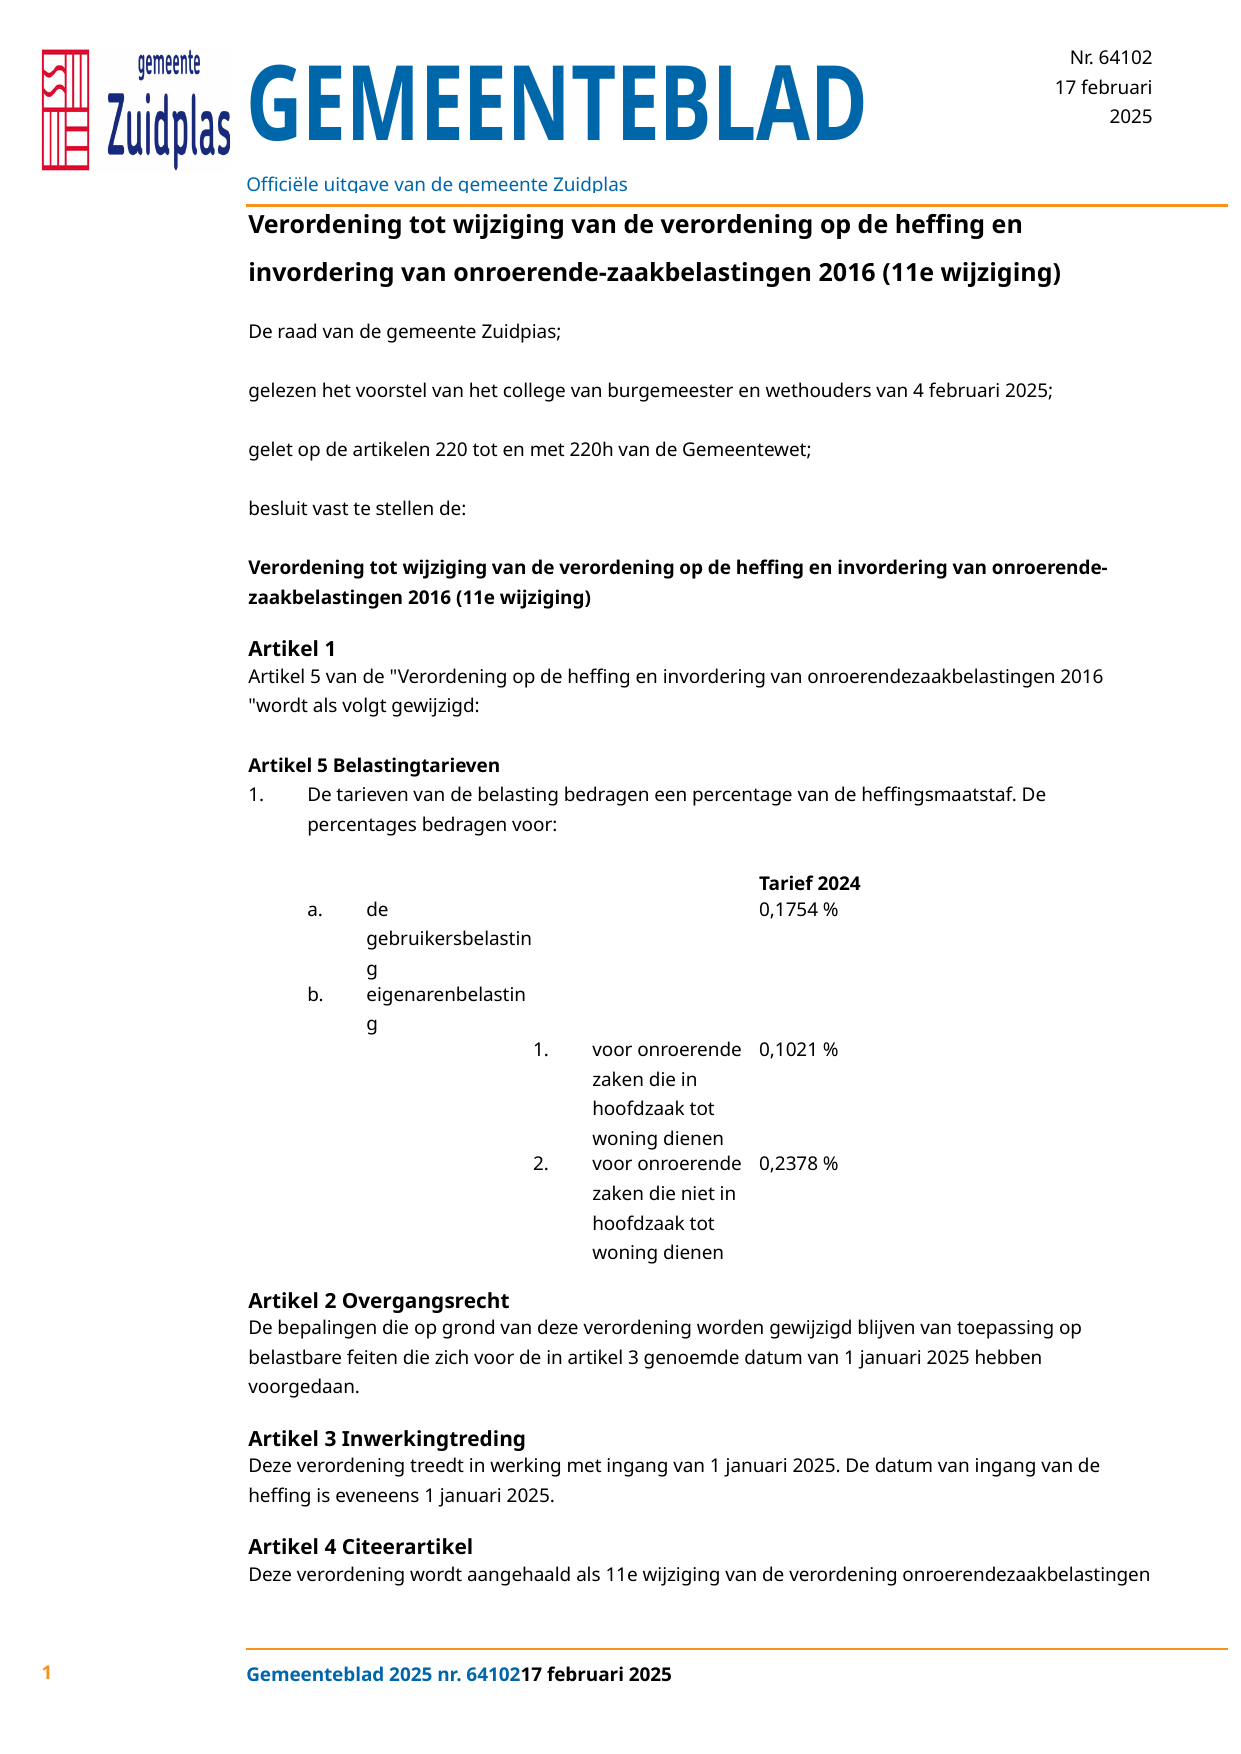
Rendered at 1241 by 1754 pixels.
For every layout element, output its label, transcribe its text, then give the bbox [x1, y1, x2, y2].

picture [41, 47, 231, 172]
table_cell eigenarenbelasting [307, 981, 533, 1036]
text gelezen het voorstel van het college van burgemeester en wethouders van 4 februari 2025; [248, 377, 1152, 403]
table_cell [307, 1151, 533, 1265]
table_cell [533, 896, 759, 981]
text Artikel 3 Inwerkingtreding [248, 1424, 1152, 1452]
table_header [533, 870, 759, 896]
list De tarieven van de belasting bedragen een percentage van de heffingsmaatstaf. De percentages bedragen voor: [248, 781, 1152, 837]
table_cell voor onroerende zaken die niet in hoofdzaak tot woning dienen [533, 1151, 759, 1265]
table_cell 0,2378 % [759, 1151, 1211, 1265]
text De raad van de gemeente Zuidpias; [248, 318, 1152, 344]
table_cell [759, 981, 1211, 1036]
text Verordening tot wijziging van de verordening op de heffing en invordering van onroerende-zaakbelastingen 2016 (11e wijziging) [248, 554, 1152, 610]
text Deze verordening wordt aangehaald als 11e wijziging van de verordening onroerendezaakbelastingen [248, 1561, 1152, 1587]
text besluit vast te stellen de: [248, 495, 1152, 521]
text Artikel 5 Belastingtarieven [248, 752, 1152, 777]
text De bepalingen die op grond van deze verordening worden gewijzigd blijven van toepassing op belastbare feiten die zich voor de in artikel 3 genoemde datum van 1 januari 2025 hebben voorgedaan. [248, 1314, 1152, 1399]
table_cell [533, 981, 759, 1036]
table_cell 0,1021 % [759, 1036, 1211, 1151]
table_cell de gebruikersbelasting [307, 896, 533, 981]
text Artikel 5 van de "Verordening op de heffing en invordering van onroerendezaakbelastingen 2016 "wordt als volgt gewijzigd: [248, 663, 1152, 718]
text Artikel 4 Citeerartikel [248, 1532, 1152, 1561]
text gelet op de artikelen 220 tot en met 220h van de Gemeentewet; [248, 436, 1152, 462]
table_cell voor onroerende zaken die in hoofdzaak tot woning dienen [533, 1036, 759, 1151]
table_header [307, 870, 533, 896]
text Artikel 1 [248, 634, 1152, 663]
text Verordening tot wijziging van de verordening op de heffing en invordering van onroerende-zaakbelastingen 2016 (11e wijziging) [248, 207, 1152, 288]
text Deze verordening treedt in werking met ingang van 1 januari 2025. De datum van ingang van de heffing is eveneens 1 januari 2025. [248, 1452, 1152, 1508]
table_cell 0,1754 % [759, 896, 1211, 981]
table_cell [307, 1036, 533, 1151]
table_header Tarief 2024 [759, 870, 1211, 896]
text Artikel 2 Overgangsrecht [248, 1286, 1152, 1314]
